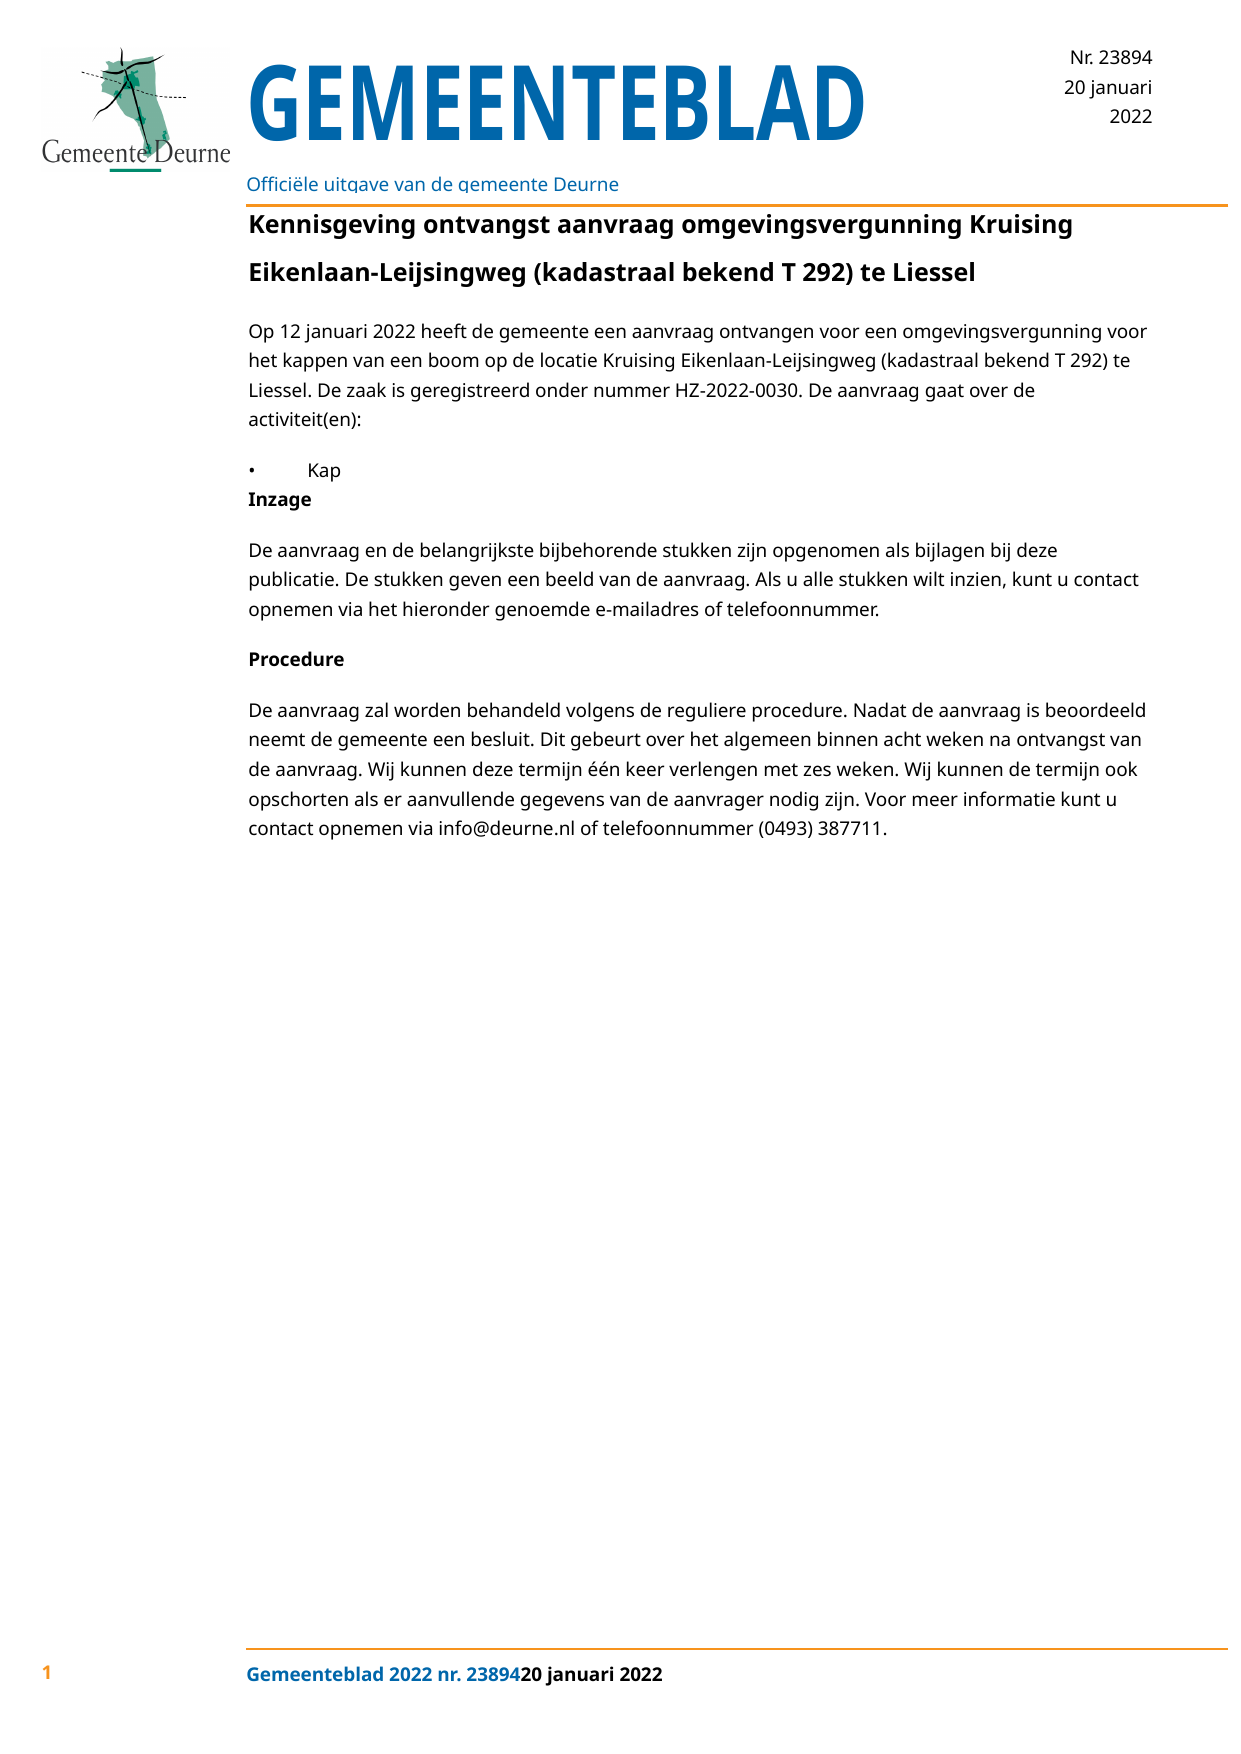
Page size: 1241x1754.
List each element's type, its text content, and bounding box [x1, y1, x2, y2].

text De aanvraag en de belangrijkste bijbehorende stukken zijn opgenomen als bijlagen bij deze publicatie. De stukken geven een beeld van de aanvraag. Als u alle stukken wilt inzien, kunt u contact opnemen via het hieronder genoemde e-mailadres of telefoonnummer. [248, 537, 1152, 622]
text Op 12 januari 2022 heeft de gemeente een aanvraag ontvangen voor een omgevingsvergunning voor het kappen van een boom op de locatie Kruising Eikenlaan-Leijsingweg (kadastraal bekend T 292) te Liessel. De zaak is geregistreerd onder nummer HZ-2022-0030. De aanvraag gaat over de activiteit(en): [248, 318, 1152, 432]
text Procedure [248, 647, 1152, 672]
text De aanvraag zal worden behandeld volgens de reguliere procedure. Nadat de aanvraag is beoordeeld neemt de gemeente een besluit. Dit gebeurt over het algemeen binnen acht weken na ontvangst van de aanvraag. Wij kunnen deze termijn één keer verlengen met zes weken. Wij kunnen de termijn ook opschorten als er aanvullende gegevens van de aanvrager nodig zijn. Voor meer informatie kunt u contact opnemen via info@deurne.nl of telefoonnummer (0493) 387711. [248, 697, 1152, 841]
list Kap [248, 457, 1152, 483]
text Inzage [248, 487, 1152, 512]
text Kennisgeving ontvangst aanvraag omgevingsvergunning Kruising Eikenlaan-Leijsingweg (kadastraal bekend T 292) te Liessel [248, 207, 1152, 288]
picture [41, 47, 231, 172]
